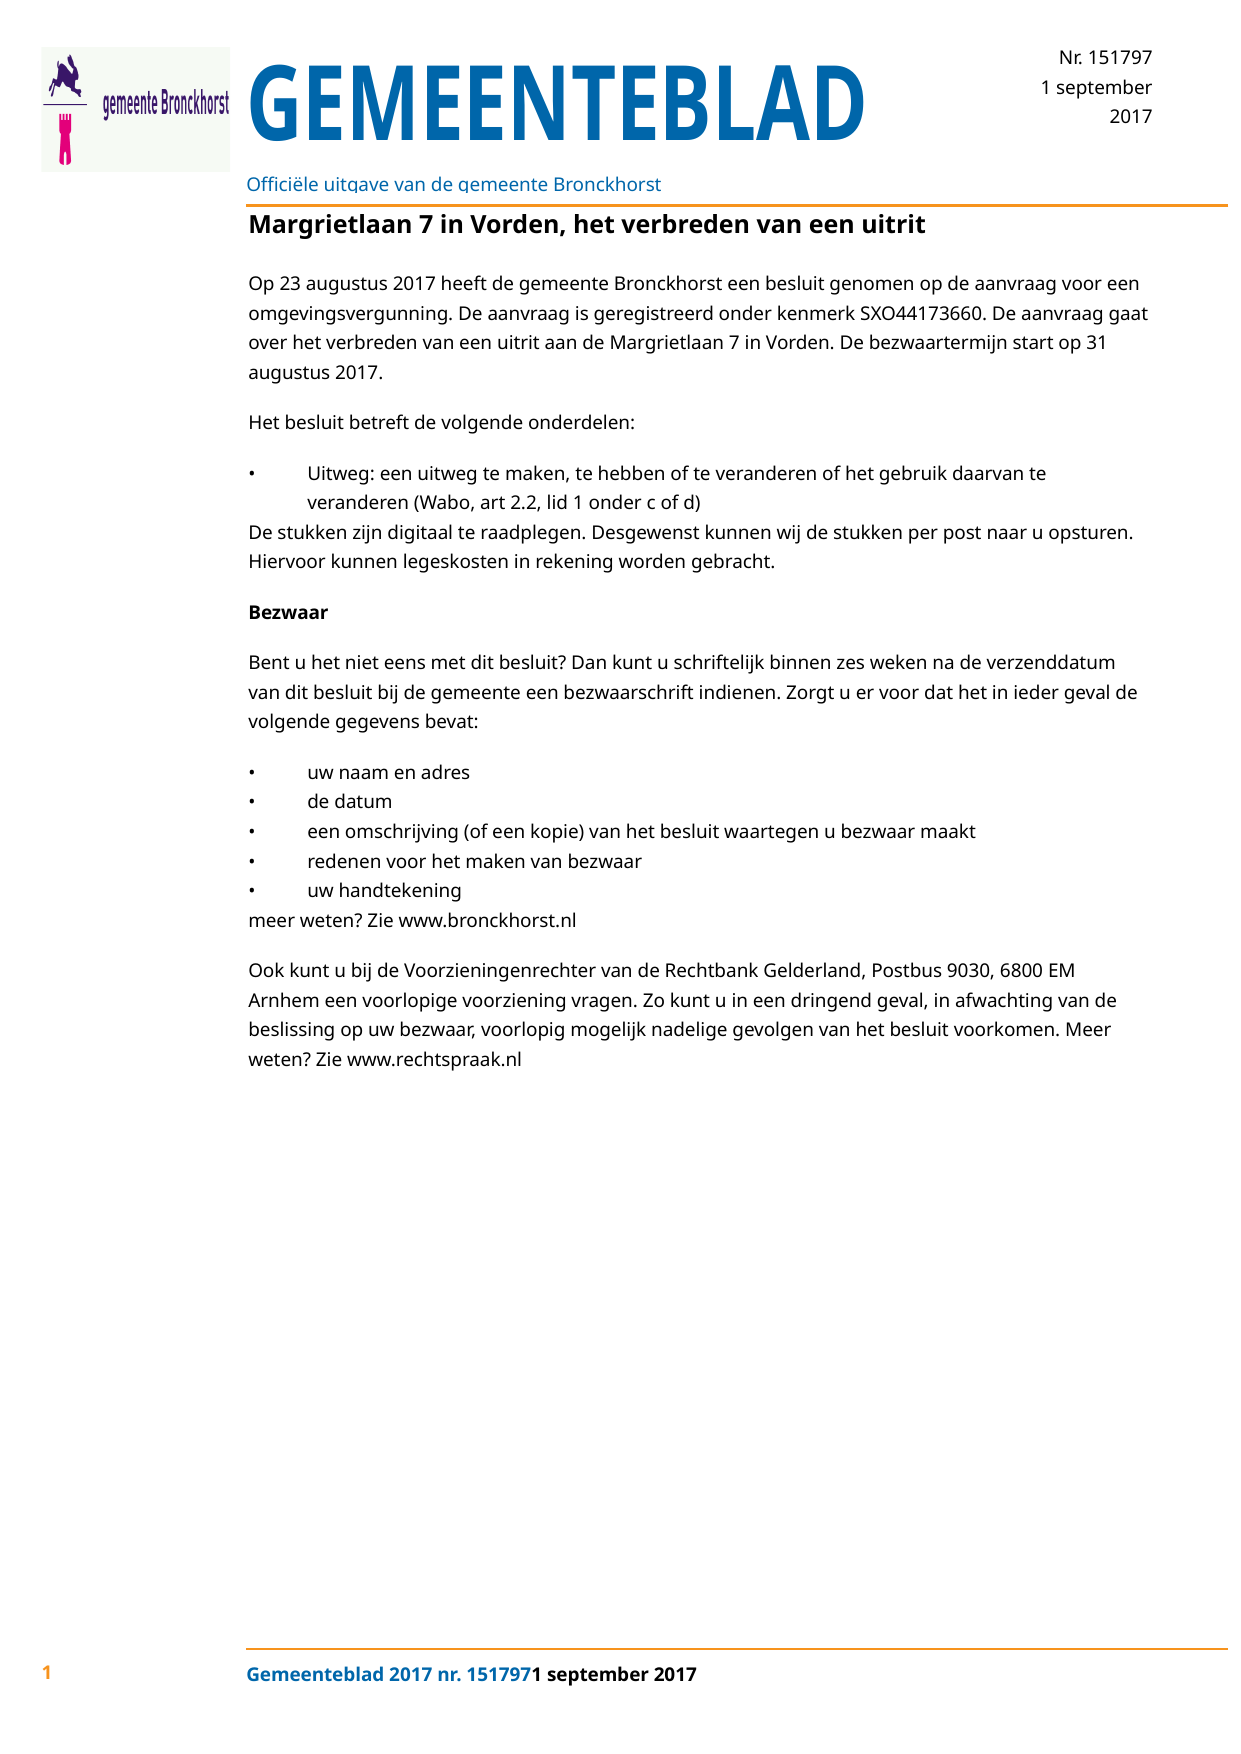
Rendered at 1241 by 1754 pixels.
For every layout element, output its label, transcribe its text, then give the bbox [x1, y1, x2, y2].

picture [41, 47, 231, 172]
text Op 23 augustus 2017 heeft de gemeente Bronckhorst een besluit genomen op de aanvraag voor een omgevingsvergunning. De aanvraag is geregistreerd onder kenmerk SXO44173660. De aanvraag gaat over het verbreden van een uitrit aan de Margrietlaan 7 in Vorden. De bezwaartermijn start op 31 augustus 2017. [248, 270, 1152, 385]
text Bezwaar [248, 599, 1152, 625]
list de datum [248, 789, 1152, 814]
list uw handtekening [248, 877, 1152, 903]
text Margrietlaan 7 in Vorden, het verbreden van een uitrit [248, 207, 1152, 241]
list redenen voor het maken van bezwaar [248, 848, 1152, 873]
text Ook kunt u bij de Voorzieningenrechter van de Rechtbank Gelderland, Postbus 9030, 6800 EM Arnhem een voorlopige voorziening vragen. Zo kunt u in een dringend geval, in afwachting van de beslissing op uw bezwaar, voorlopig mogelijk nadelige gevolgen van het besluit voorkomen. Meer weten? Zie www.rechtspraak.nl [248, 957, 1152, 1072]
text De stukken zijn digitaal te raadplegen. Desgewenst kunnen wij de stukken per post naar u opsturen. Hiervoor kunnen legeskosten in rekening worden gebracht. [248, 519, 1152, 574]
text meer weten? Zie www.bronckhorst.nl [248, 907, 1152, 933]
text Bent u het niet eens met dit besluit? Dan kunt u schriftelijk binnen zes weken na de verzenddatum van dit besluit bij de gemeente een bezwaarschrift indienen. Zorgt u er voor dat het in ieder geval de volgende gegevens bevat: [248, 649, 1152, 734]
list een omschrijving (of een kopie) van het besluit waartegen u bezwaar maakt [248, 818, 1152, 844]
list uw naam en adres [248, 759, 1152, 785]
list Uitweg: een uitweg te maken, te hebben of te veranderen of het gebruik daarvan te veranderen (Wabo, art 2.2, lid 1 onder c of d) [248, 460, 1152, 515]
text Het besluit betreft de volgende onderdelen: [248, 409, 1152, 435]
